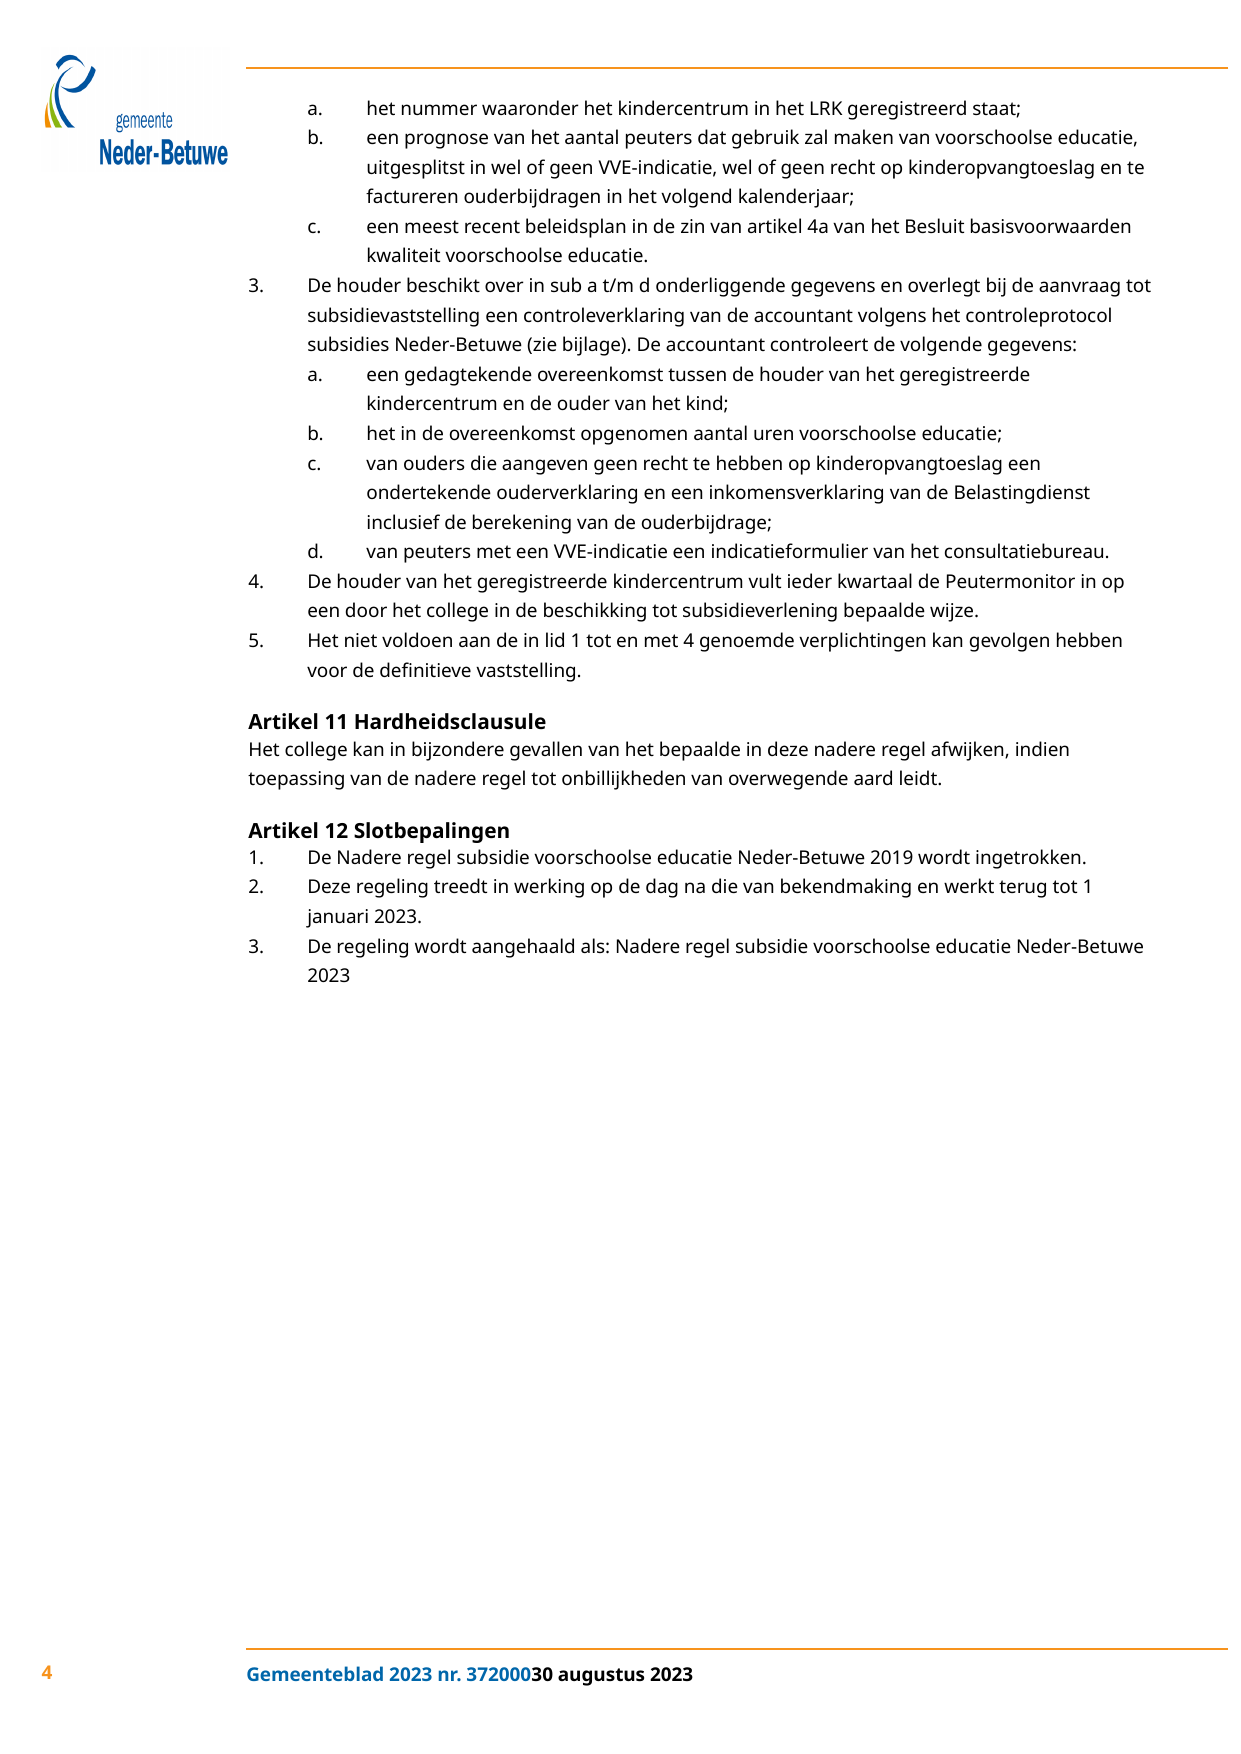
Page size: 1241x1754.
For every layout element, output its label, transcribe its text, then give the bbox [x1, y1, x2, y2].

list De houder van het geregistreerde kindercentrum vult ieder kwartaal de Peutermonitor in op een door het college in de beschikking tot subsidieverlening bepaalde wijze. [248, 568, 1152, 623]
list van peuters met een VVE-indicatie een indicatieformulier van het consultatiebureau. [307, 538, 1152, 564]
list Deze regeling treedt in werking op de dag na die van bekendmaking en werkt terug tot 1 januari 2023. [248, 874, 1152, 929]
list een prognose van het aantal peuters dat gebruik zal maken van voorschoolse educatie, uitgesplitst in wel of geen VVE-indicatie, wel of geen recht op kinderopvangtoeslag en te factureren ouderbijdragen in het volgend kalenderjaar; [307, 124, 1152, 209]
list een meest recent beleidsplan in de zin van artikel 4a van het Besluit basisvoorwaarden kwaliteit voorschoolse educatie. [307, 213, 1152, 268]
list van ouders die aangeven geen recht te hebben op kinderopvangtoeslag een ondertekende ouderverklaring en een inkomensverklaring van de Belastingdienst inclusief de berekening van de ouderbijdrage; [307, 450, 1152, 535]
list De houder beschikt over in sub a t/m d onderliggende gegevens en overlegt bij de aanvraag tot subsidievaststelling een controleverklaring van de accountant volgens het controleprotocol subsidies Neder-Betuwe (zie bijlage). De accountant controleert de volgende gegevens: [248, 272, 1152, 357]
text Artikel 11 Hardheidsclausule [248, 707, 1152, 736]
list De Nadere regel subsidie voorschoolse educatie Neder-Betuwe 2019 wordt ingetrokken. [248, 844, 1152, 870]
list het nummer waaronder het kindercentrum in het LRK geregistreerd staat; [307, 95, 1152, 121]
text Artikel 12 Slotbepalingen [248, 816, 1152, 844]
picture [41, 47, 231, 172]
list Het niet voldoen aan de in lid 1 tot en met 4 genoemde verplichtingen kan gevolgen hebben voor de definitieve vaststelling. [248, 627, 1152, 683]
list het in de overeenkomst opgenomen aantal uren voorschoolse educatie; [307, 420, 1152, 446]
list De regeling wordt aangehaald als: Nadere regel subsidie voorschoolse educatie Neder-Betuwe 2023 [248, 933, 1152, 988]
list een gedagtekende overeenkomst tussen de houder van het geregistreerde kindercentrum en de ouder van het kind; [307, 361, 1152, 416]
text Het college kan in bijzondere gevallen van het bepaalde in deze nadere regel afwijken, indien toepassing van de nadere regel tot onbillijkheden van overwegende aard leidt. [248, 736, 1152, 791]
